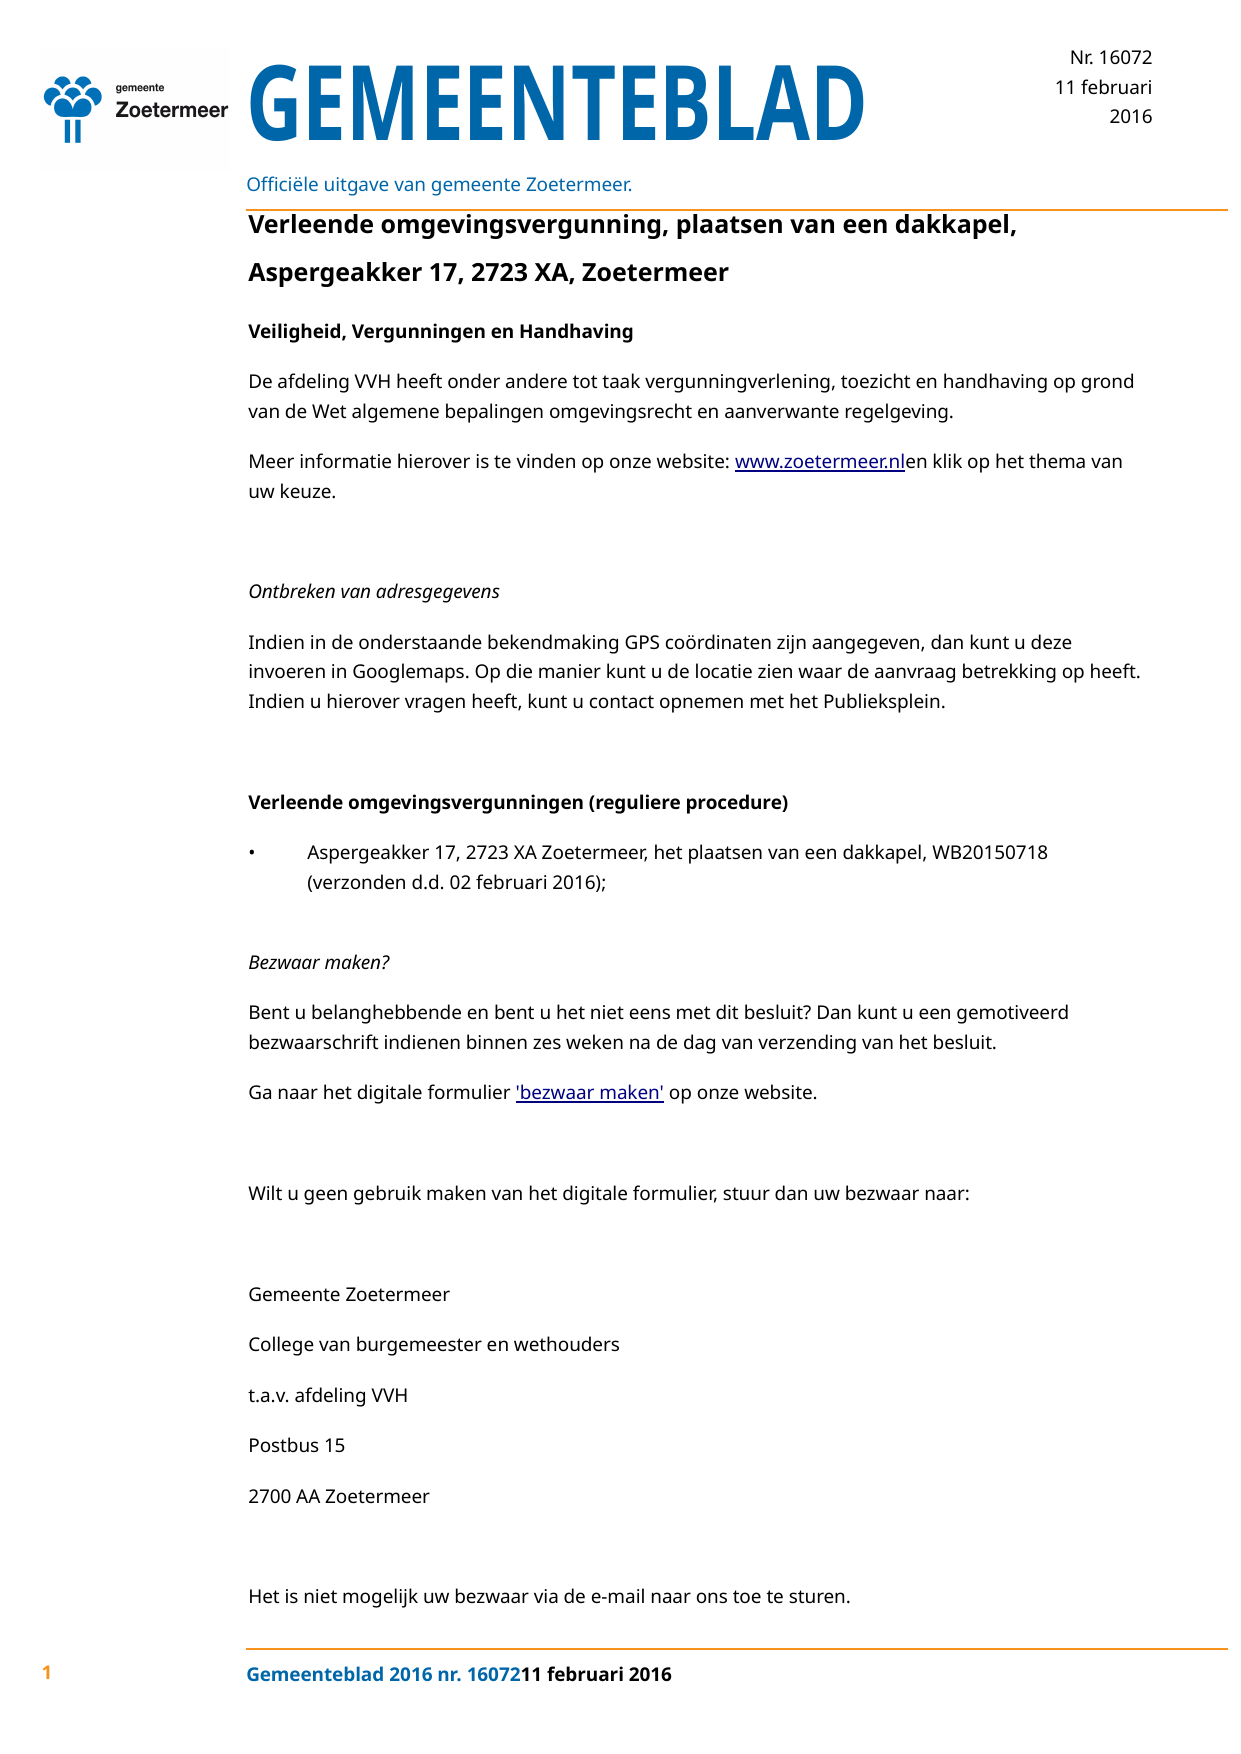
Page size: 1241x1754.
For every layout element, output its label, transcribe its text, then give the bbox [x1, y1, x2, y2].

text Gemeente Zoetermeer [248, 1281, 1152, 1307]
text t.a.v. afdeling VVH [248, 1382, 1152, 1408]
text De afdeling VVH heeft onder andere tot taak vergunningverlening, toezicht en handhaving op grond van de Wet algemene bepalingen omgevingsrecht en aanverwante regelgeving. [248, 368, 1152, 424]
text Bezwaar maken? [248, 949, 1152, 975]
list Aspergeakker 17, 2723 XA Zoetermeer, het plaatsen van een dakkapel, WB20150718 (verzonden d.d. 02 februari 2016); [248, 839, 1152, 895]
text Wilt u geen gebruik maken van het digitale formulier, stuur dan uw bezwaar naar: [248, 1180, 1152, 1206]
text Meer informatie hierover is te vinden op onze website: www.zoetermeer.nlen klik op het thema van uw keuze. [248, 448, 1152, 504]
text Veiligheid, Vergunningen en Handhaving [248, 318, 1152, 344]
picture [41, 47, 231, 172]
text 2700 AA Zoetermeer [248, 1483, 1152, 1509]
text Bent u belanghebbende en bent u het niet eens met dit besluit? Dan kunt u een gemotiveerd bezwaarschrift indienen binnen zes weken na de dag van verzending van het besluit. [248, 999, 1152, 1055]
text Indien in de onderstaande bekendmaking GPS coördinaten zijn aangegeven, dan kunt u deze invoeren in Googlemaps. Op die manier kunt u de locatie zien waar de aanvraag betrekking op heeft. Indien u hierover vragen heeft, kunt u contact opnemen met het Publieksplein. [248, 629, 1152, 714]
text Verleende omgevingsvergunningen (reguliere procedure) [248, 789, 1152, 815]
text Het is niet mogelijk uw bezwaar via de e-mail naar ons toe te sturen. [248, 1584, 1152, 1609]
text Postbus 15 [248, 1432, 1152, 1458]
text Verleende omgevingsvergunning, plaatsen van een dakkapel, Aspergeakker 17, 2723 XA, Zoetermeer [248, 211, 1152, 288]
text College van burgemeester en wethouders [248, 1332, 1152, 1357]
text Ontbreken van adresgegevens [248, 579, 1152, 604]
text Ga naar het digitale formulier 'bezwaar maken' op onze website. [248, 1079, 1152, 1105]
